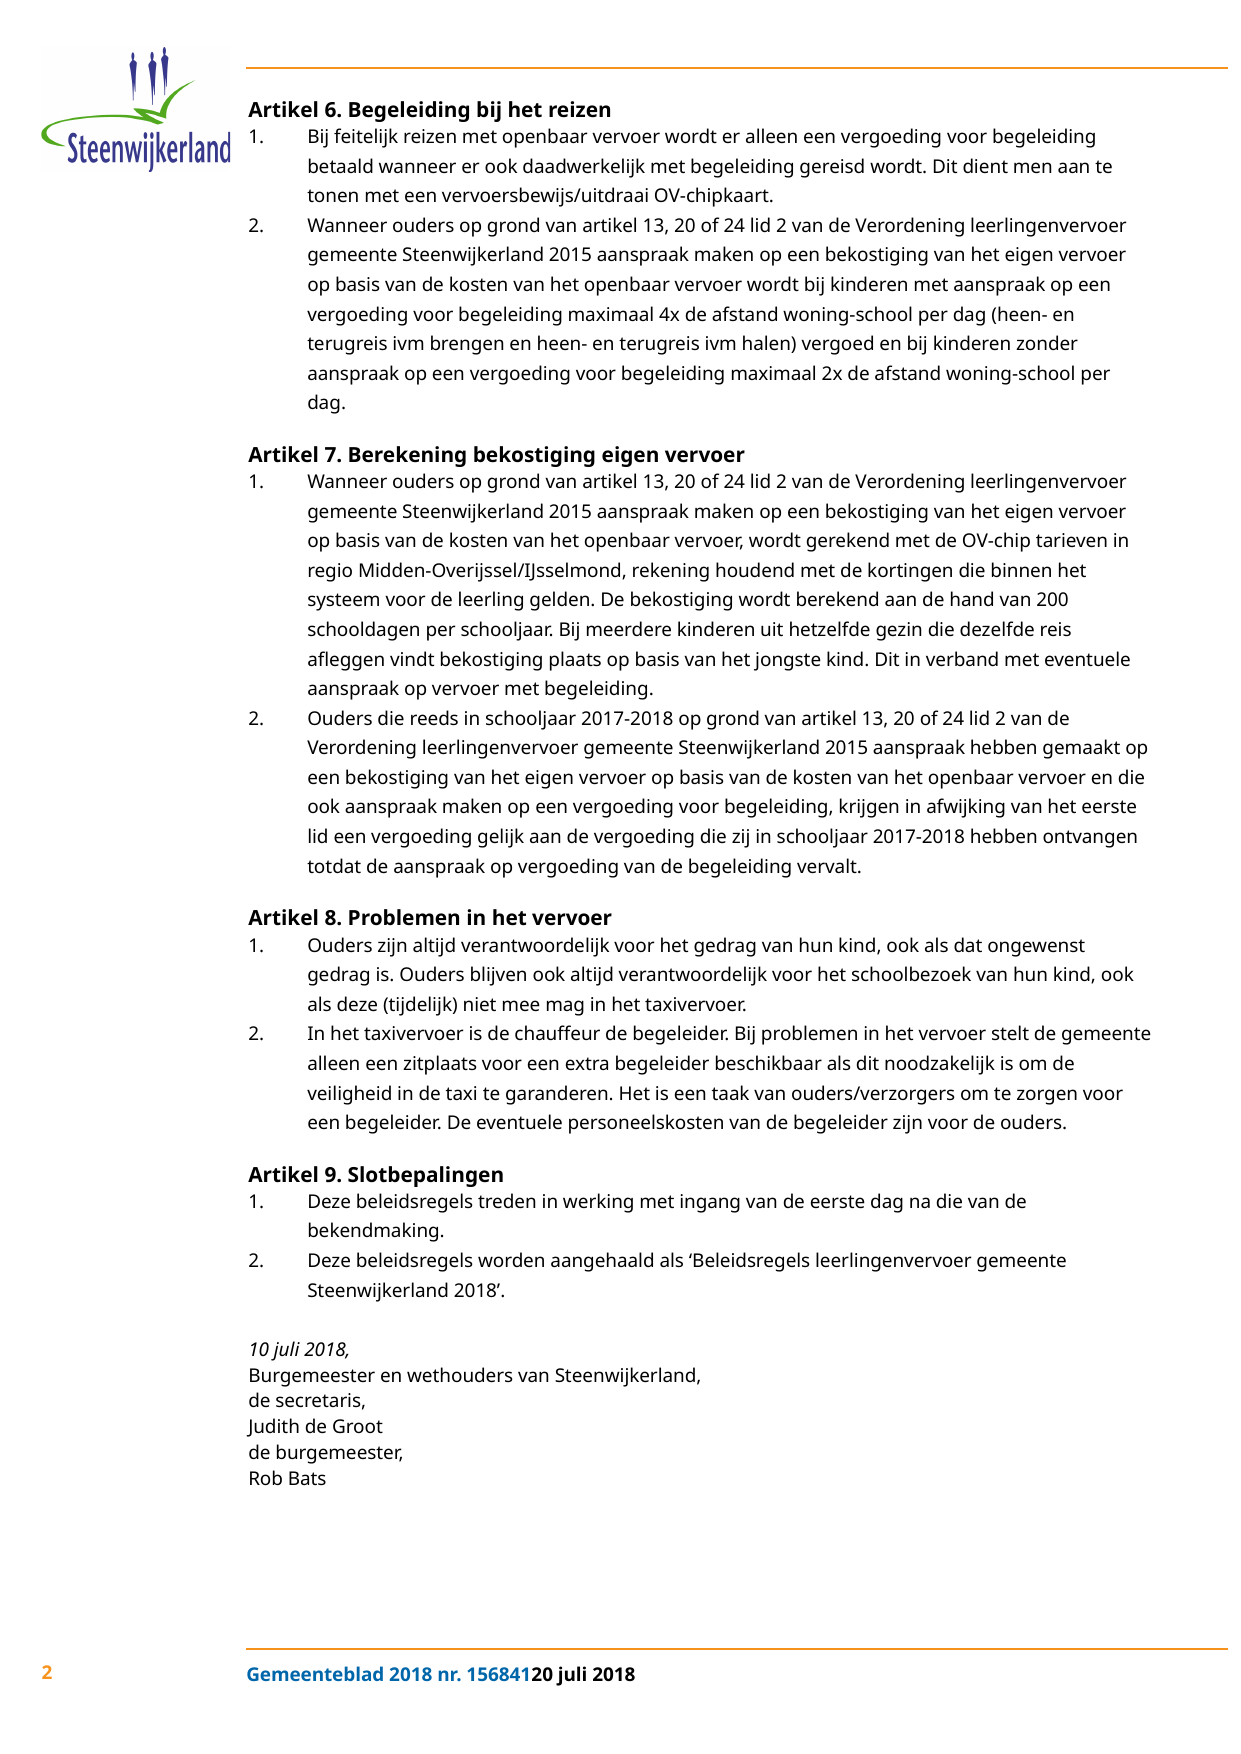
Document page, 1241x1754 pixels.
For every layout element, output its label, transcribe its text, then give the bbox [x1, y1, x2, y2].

text de secretaris, [248, 1387, 1152, 1413]
text Judith de Groot [248, 1413, 1152, 1439]
list Bij feitelijk reizen met openbaar vervoer wordt er alleen een vergoeding voor begeleiding betaald wanneer er ook daadwerkelijk met begeleiding gereisd wordt. Dit dient men aan te tonen met een vervoersbewijs/uitdraai OV-chipkaart. [248, 123, 1152, 208]
text de burgemeester, [248, 1439, 1152, 1465]
text Artikel 8. Problemen in het vervoer [248, 903, 1152, 932]
list Deze beleidsregels treden in werking met ingang van de eerste dag na die van de bekendmaking. [248, 1188, 1152, 1243]
text Burgemeester en wethouders van Steenwijkerland, [248, 1362, 1152, 1387]
list Ouders die reeds in schooljaar 2017-2018 op grond van artikel 13, 20 of 24 lid 2 van de Verordening leerlingenvervoer gemeente Steenwijkerland 2015 aanspraak hebben gemaakt op een bekostiging van het eigen vervoer op basis van de kosten van het openbaar vervoer en die ook aanspraak maken op een vergoeding voor begeleiding, krijgen in afwijking van het eerste lid een vergoeding gelijk aan de vergoeding die zij in schooljaar 2017-2018 hebben ontvangen totdat de aanspraak op vergoeding van de begeleiding vervalt. [248, 705, 1152, 879]
list Wanneer ouders op grond van artikel 13, 20 of 24 lid 2 van de Verordening leerlingenvervoer gemeente Steenwijkerland 2015 aanspraak maken op een bekostiging van het eigen vervoer op basis van de kosten van het openbaar vervoer wordt bij kinderen met aanspraak op een vergoeding voor begeleiding maximaal 4x de afstand woning-school per dag (heen- en terugreis ivm brengen en heen- en terugreis ivm halen) vergoed en bij kinderen zonder aanspraak op een vergoeding voor begeleiding maximaal 2x de afstand woning-school per dag. [248, 212, 1152, 415]
text Artikel 6. Begeleiding bij het reizen [248, 95, 1152, 123]
picture [41, 47, 231, 172]
text Rob Bats [248, 1465, 1152, 1490]
list Deze beleidsregels worden aangehaald als ‘Beleidsregels leerlingenvervoer gemeente Steenwijkerland 2018’. [248, 1247, 1152, 1303]
text Artikel 7. Berekening bekostiging eigen vervoer [248, 440, 1152, 468]
text Artikel 9. Slotbepalingen [248, 1160, 1152, 1188]
list Wanneer ouders op grond van artikel 13, 20 of 24 lid 2 van de Verordening leerlingenvervoer gemeente Steenwijkerland 2015 aanspraak maken op een bekostiging van het eigen vervoer op basis van de kosten van het openbaar vervoer, wordt gerekend met de OV-chip tarieven in regio Midden-Overijssel/IJsselmond, rekening houdend met de kortingen die binnen het systeem voor de leerling gelden. De bekostiging wordt berekend aan de hand van 200 schooldagen per schooljaar. Bij meerdere kinderen uit hetzelfde gezin die dezelfde reis afleggen vindt bekostiging plaats op basis van het jongste kind. Dit in verband met eventuele aanspraak op vervoer met begeleiding. [248, 468, 1152, 701]
list Ouders zijn altijd verantwoordelijk voor het gedrag van hun kind, ook als dat ongewenst gedrag is. Ouders blijven ook altijd verantwoordelijk voor het schoolbezoek van hun kind, ook als deze (tijdelijk) niet mee mag in het taxivervoer. [248, 932, 1152, 1017]
list In het taxivervoer is de chauffeur de begeleider. Bij problemen in het vervoer stelt de gemeente alleen een zitplaats voor een extra begeleider beschikbaar als dit noodzakelijk is om de veiligheid in de taxi te garanderen. Het is een taak van ouders/verzorgers om te zorgen voor een begeleider. De eventuele personeelskosten van de begeleider zijn voor de ouders. [248, 1021, 1152, 1135]
text 10 juli 2018, [248, 1336, 1152, 1362]
